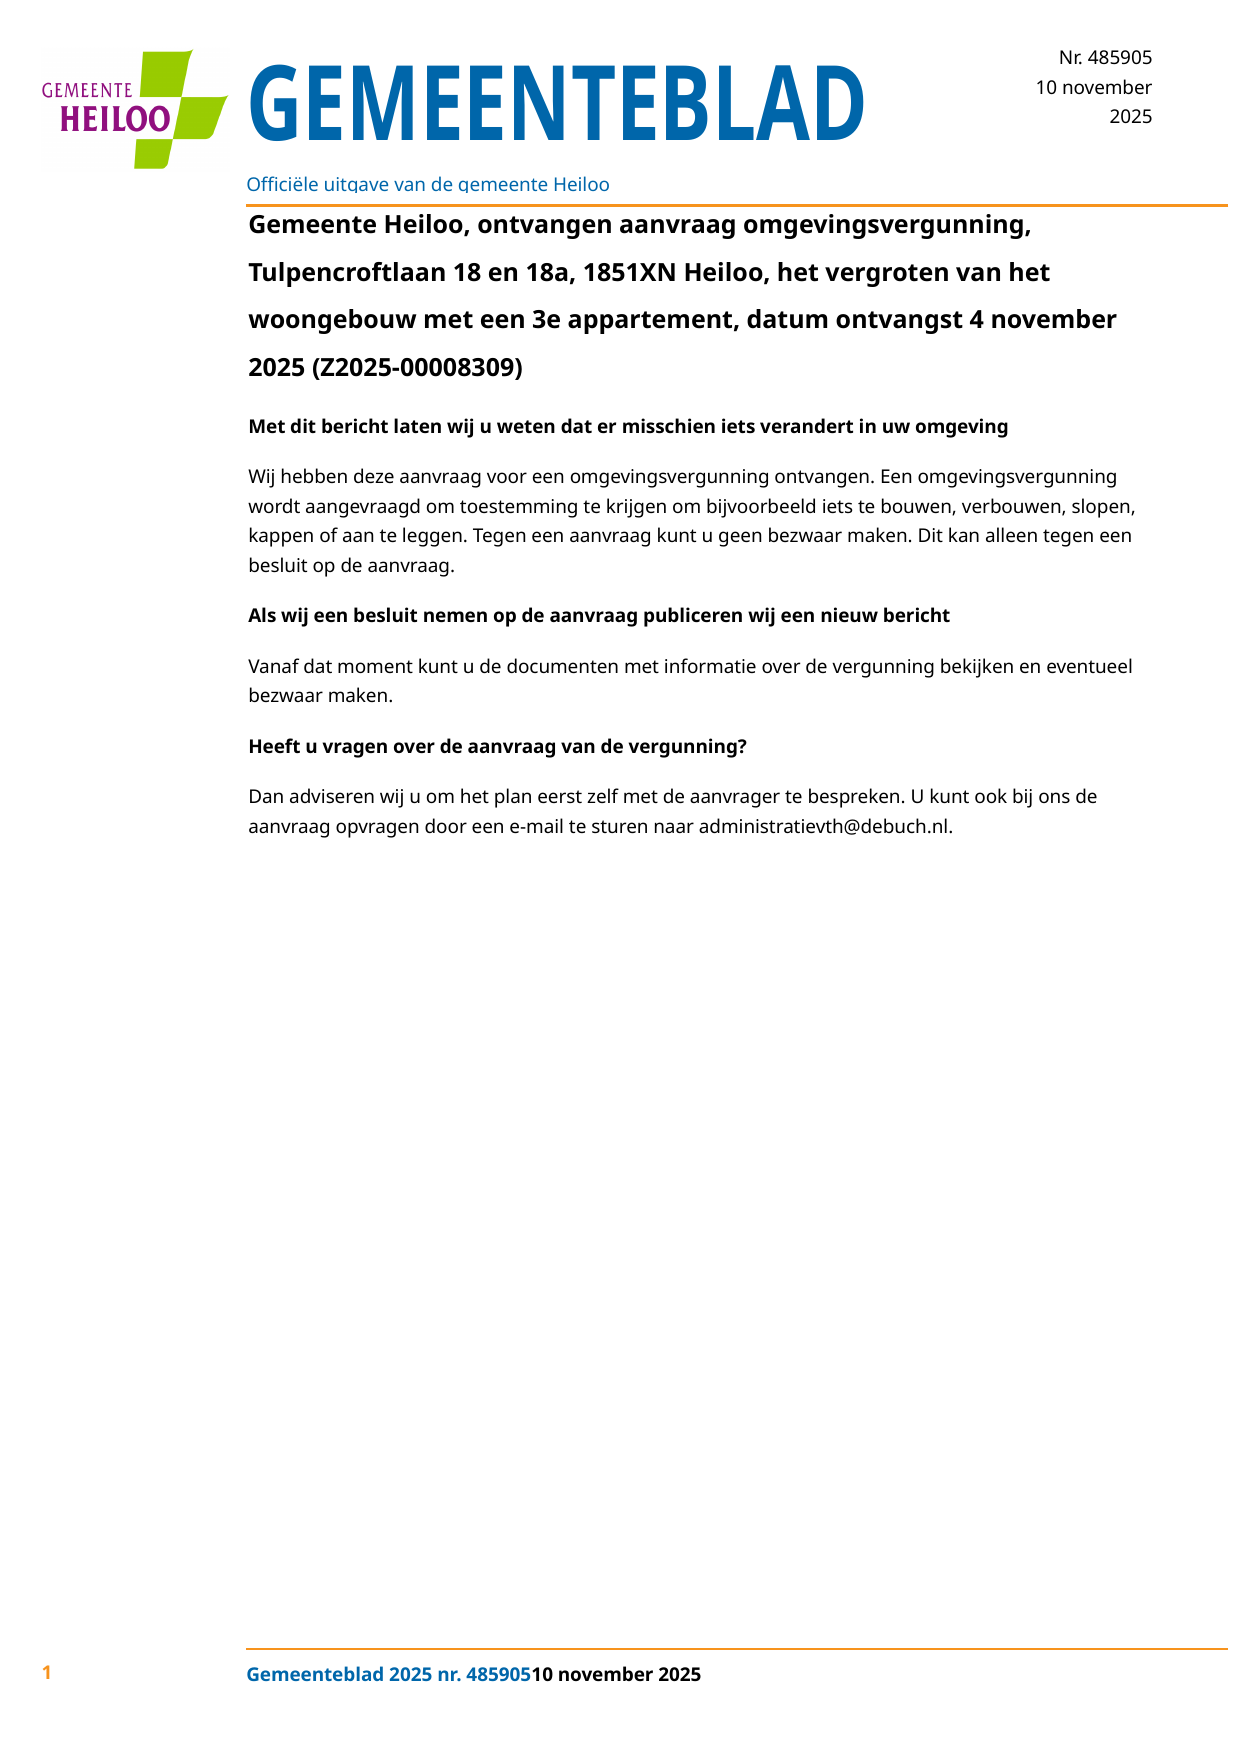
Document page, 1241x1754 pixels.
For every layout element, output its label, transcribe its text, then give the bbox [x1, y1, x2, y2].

text Met dit bericht laten wij u weten dat er misschien iets verandert in uw omgeving [248, 413, 1152, 439]
picture [41, 47, 231, 172]
text Vanaf dat moment kunt u de documenten met informatie over de vergunning bekijken en eventueel bezwaar maken. [248, 653, 1152, 708]
text Als wij een besluit nemen op de aanvraag publiceren wij een nieuw bericht [248, 603, 1152, 628]
text Dan adviseren wij u om het plan eerst zelf met de aanvrager te bespreken. U kunt ook bij ons de aanvraag opvragen door een e-mail te sturen naar administratievth@debuch.nl. [248, 783, 1152, 839]
text Wij hebben deze aanvraag voor een omgevingsvergunning ontvangen. Een omgevingsvergunning wordt aangevraagd om toestemming te krijgen om bijvoorbeeld iets te bouwen, verbouwen, slopen, kappen of aan te leggen. Tegen een aanvraag kunt u geen bezwaar maken. Dit kan alleen tegen een besluit op de aanvraag. [248, 463, 1152, 578]
text Heeft u vragen over de aanvraag van de vergunning? [248, 733, 1152, 759]
text Gemeente Heiloo, ontvangen aanvraag omgevingsvergunning, Tulpencroftlaan 18 en 18a, 1851XN Heiloo, het vergroten van het woongebouw met een 3e appartement, datum ontvangst 4 november 2025 (Z2025-00008309) [248, 207, 1152, 384]
